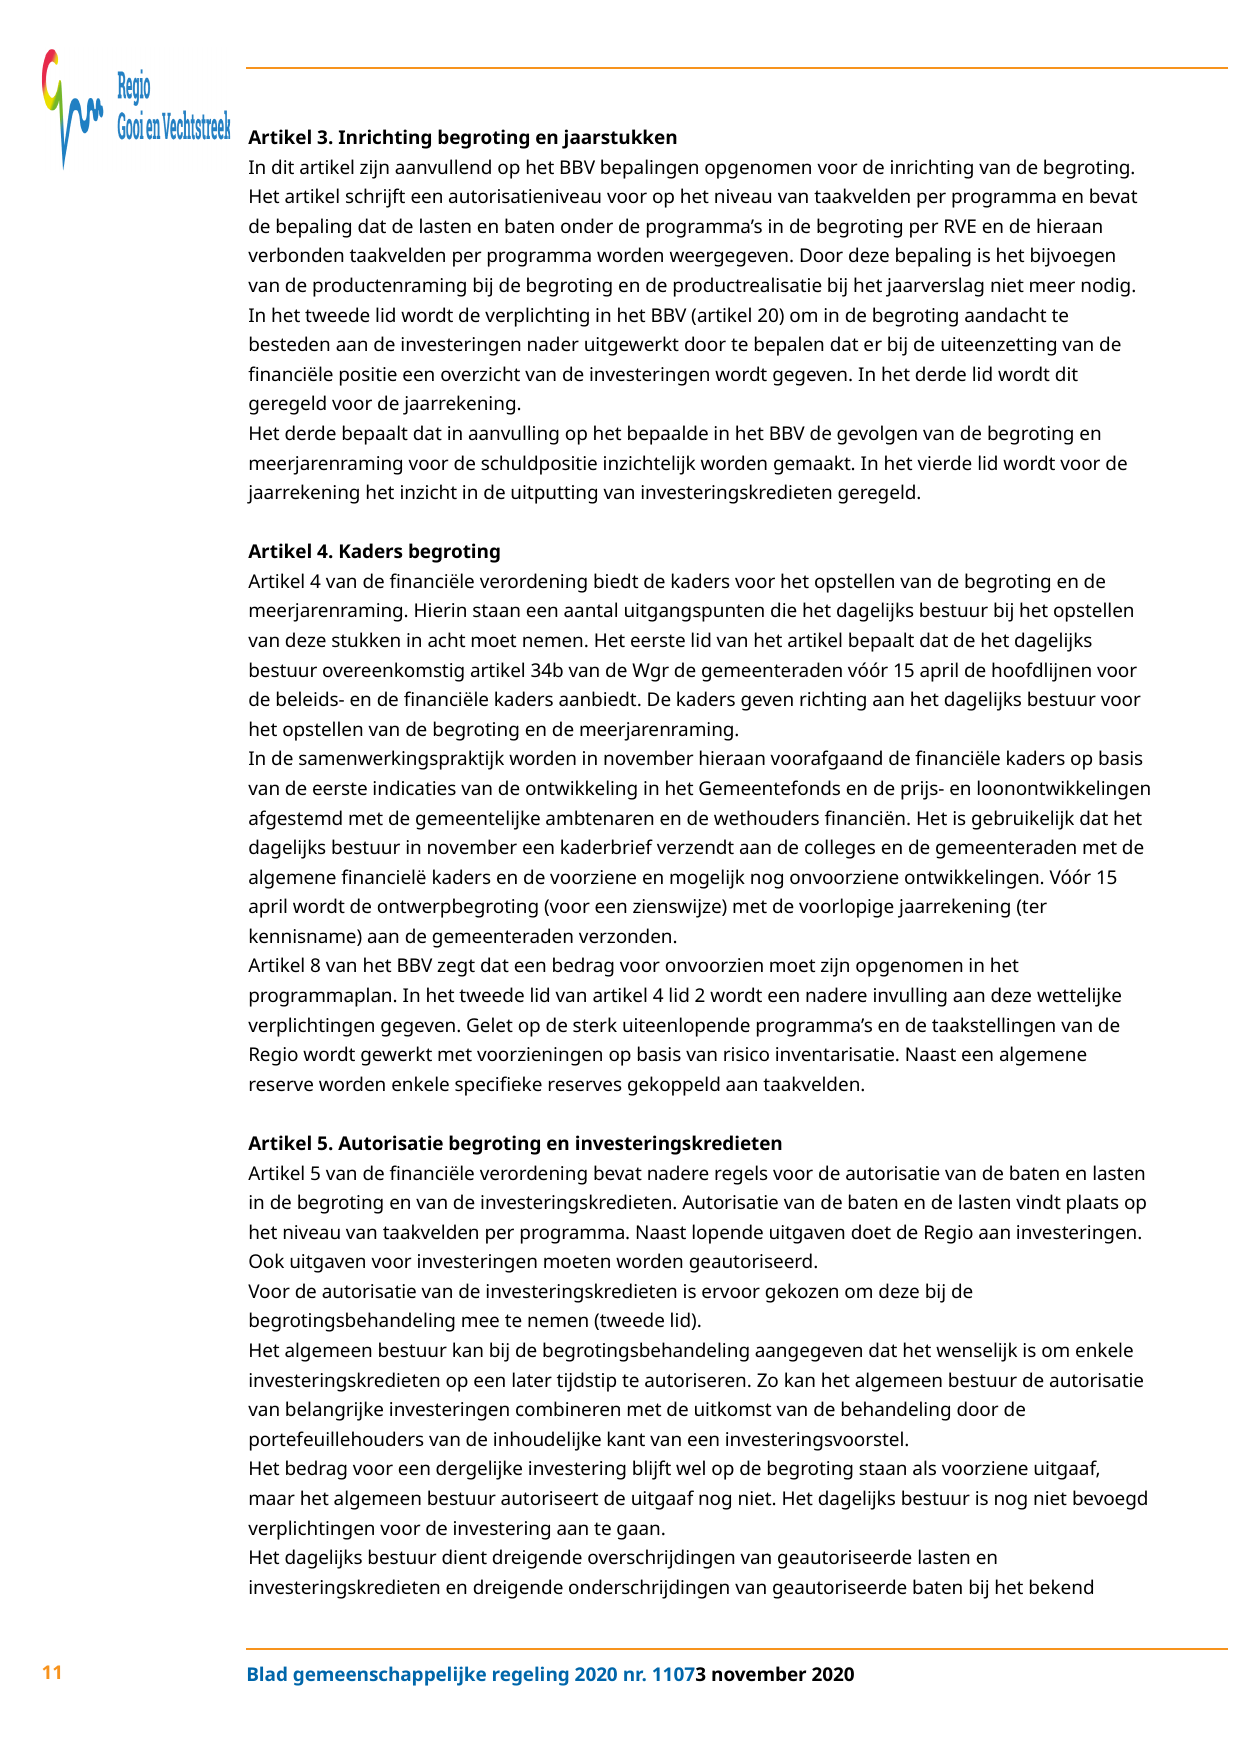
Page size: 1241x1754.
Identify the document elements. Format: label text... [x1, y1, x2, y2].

text Artikel 3. Inrichting begroting en jaarstukken [248, 124, 1152, 150]
text Artikel 4 van de financiële verordening biedt de kaders voor het opstellen van de begroting en de meerjarenraming. Hierin staan een aantal uitgangspunten die het dagelijks bestuur bij het opstellen van deze stukken in acht moet nemen. Het eerste lid van het artikel bepaalt dat de het dagelijks bestuur overeenkomstig artikel 34b van de Wgr de gemeenteraden vóór 15 april de hoofdlijnen voor de beleids- en de financiële kaders aanbiedt. De kaders geven richting aan het dagelijks bestuur voor het opstellen van de begroting en de meerjarenraming. [248, 568, 1152, 742]
text Voor de autorisatie van de investeringskredieten is ervoor gekozen om deze bij de begrotingsbehandeling mee te nemen (tweede lid). [248, 1278, 1152, 1333]
text Het bedrag voor een dergelijke investering blijft wel op de begroting staan als voorziene uitgaaf, maar het algemeen bestuur autoriseert de uitgaaf nog niet. Het dagelijks bestuur is nog niet bevoegd verplichtingen voor de investering aan te gaan. [248, 1456, 1152, 1541]
text Artikel 5 van de financiële verordening bevat nadere regels voor de autorisatie van de baten en lasten in de begroting en van de investeringskredieten. Autorisatie van de baten en de lasten vindt plaats op het niveau van taakvelden per programma. Naast lopende uitgaven doet de Regio aan investeringen. Ook uitgaven voor investeringen moeten worden geautoriseerd. [248, 1160, 1152, 1274]
text Artikel 5. Autorisatie begroting en investeringskredieten [248, 1130, 1152, 1156]
text Artikel 4. Kaders begroting [248, 538, 1152, 564]
text In de samenwerkingspraktijk worden in november hieraan voorafgaand de financiële kaders op basis van de eerste indicaties van de ontwikkeling in het Gemeentefonds en de prijs- en loonontwikkelingen afgestemd met de gemeentelijke ambtenaren en de wethouders financiën. Het is gebruikelijk dat het dagelijks bestuur in november een kaderbrief verzendt aan de colleges en de gemeenteraden met de algemene financielë kaders en de voorziene en mogelijk nog onvoorziene ontwikkelingen. Vóór 15 april wordt de ontwerpbegroting (voor een zienswijze) met de voorlopige jaarrekening (ter kennisname) aan de gemeenteraden verzonden. [248, 746, 1152, 949]
text Artikel 8 van het BBV zegt dat een bedrag voor onvoorzien moet zijn opgenomen in het programmaplan. In het tweede lid van artikel 4 lid 2 wordt een nadere invulling aan deze wettelijke verplichtingen gegeven. Gelet op de sterk uiteenlopende programma’s en de taakstellingen van de Regio wordt gewerkt met voorzieningen op basis van risico inventarisatie. Naast een algemene reserve worden enkele specifieke reserves gekoppeld aan taakvelden. [248, 953, 1152, 1097]
text In dit artikel zijn aanvullend op het BBV bepalingen opgenomen voor de inrichting van de begroting. Het artikel schrijft een autorisatieniveau voor op het niveau van taakvelden per programma en bevat de bepaling dat de lasten en baten onder de programma’s in de begroting per RVE en de hieraan verbonden taakvelden per programma worden weergegeven. Door deze bepaling is het bijvoegen van de productenraming bij de begroting en de productrealisatie bij het jaarverslag niet meer nodig. [248, 154, 1152, 298]
text In het tweede lid wordt de verplichting in het BBV (artikel 20) om in de begroting aandacht te besteden aan de investeringen nader uitgewerkt door te bepalen dat er bij de uiteenzetting van de financiële positie een overzicht van de investeringen wordt gegeven. In het derde lid wordt dit geregeld voor de jaarrekening. [248, 302, 1152, 416]
picture [41, 47, 231, 172]
text Het dagelijks bestuur dient dreigende overschrijdingen van geautoriseerde lasten en investeringskredieten en dreigende onderschrijdingen van geautoriseerde baten bij het bekend [248, 1544, 1152, 1600]
text Het algemeen bestuur kan bij de begrotingsbehandeling aangegeven dat het wenselijk is om enkele investeringskredieten op een later tijdstip te autoriseren. Zo kan het algemeen bestuur de autorisatie van belangrijke investeringen combineren met de uitkomst van de behandeling door de portefeuillehouders van de inhoudelijke kant van een investeringsvoorstel. [248, 1337, 1152, 1452]
text Het derde bepaalt dat in aanvulling op het bepaalde in het BBV de gevolgen van de begroting en meerjarenraming voor de schuldpositie inzichtelijk worden gemaakt. In het vierde lid wordt voor de jaarrekening het inzicht in de uitputting van investeringskredieten geregeld. [248, 420, 1152, 505]
